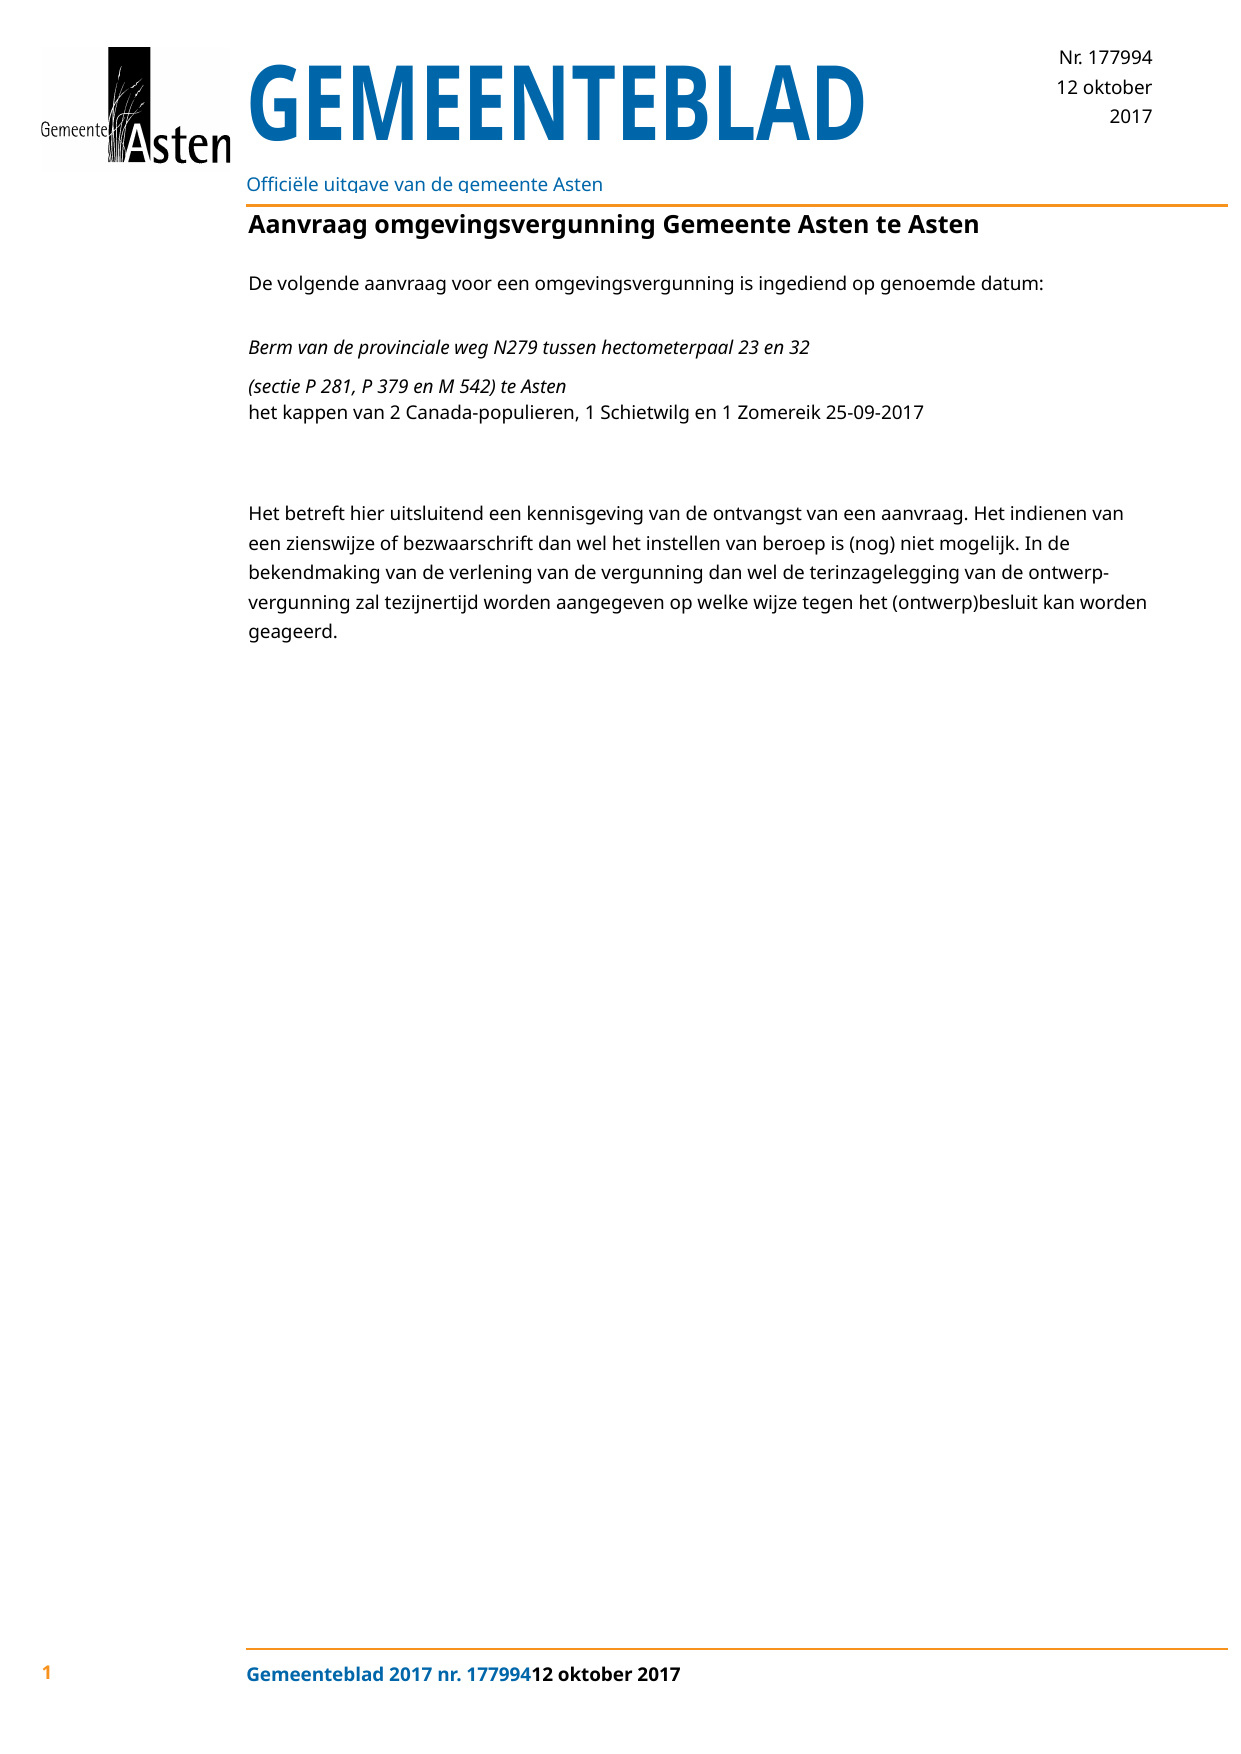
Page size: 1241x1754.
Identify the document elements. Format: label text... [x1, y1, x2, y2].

text het kappen van 2 Canada-populieren, 1 Schietwilg en 1 Zomereik 25-09-2017 [248, 399, 1152, 425]
text Berm van de provinciale weg N279 tussen hectometerpaal 23 en 32 [248, 334, 1152, 360]
picture [41, 47, 231, 172]
text (sectie P 281, P 379 en M 542) te Asten [248, 373, 1152, 399]
text Het betreft hier uitsluitend een kennisgeving van de ontvangst van een aanvraag. Het indienen van een zienswijze of bezwaarschrift dan wel het instellen van beroep is (nog) niet mogelijk. In de bekendmaking van de verlening van de vergunning dan wel de terinzagelegging van de ontwerp-vergunning zal tezijnertijd worden aangegeven op welke wijze tegen het (ontwerp)besluit kan worden geageerd. [248, 500, 1152, 644]
text De volgende aanvraag voor een omgevingsvergunning is ingediend op genoemde datum: [248, 270, 1152, 296]
text Aanvraag omgevingsvergunning Gemeente Asten te Asten [248, 207, 1152, 241]
